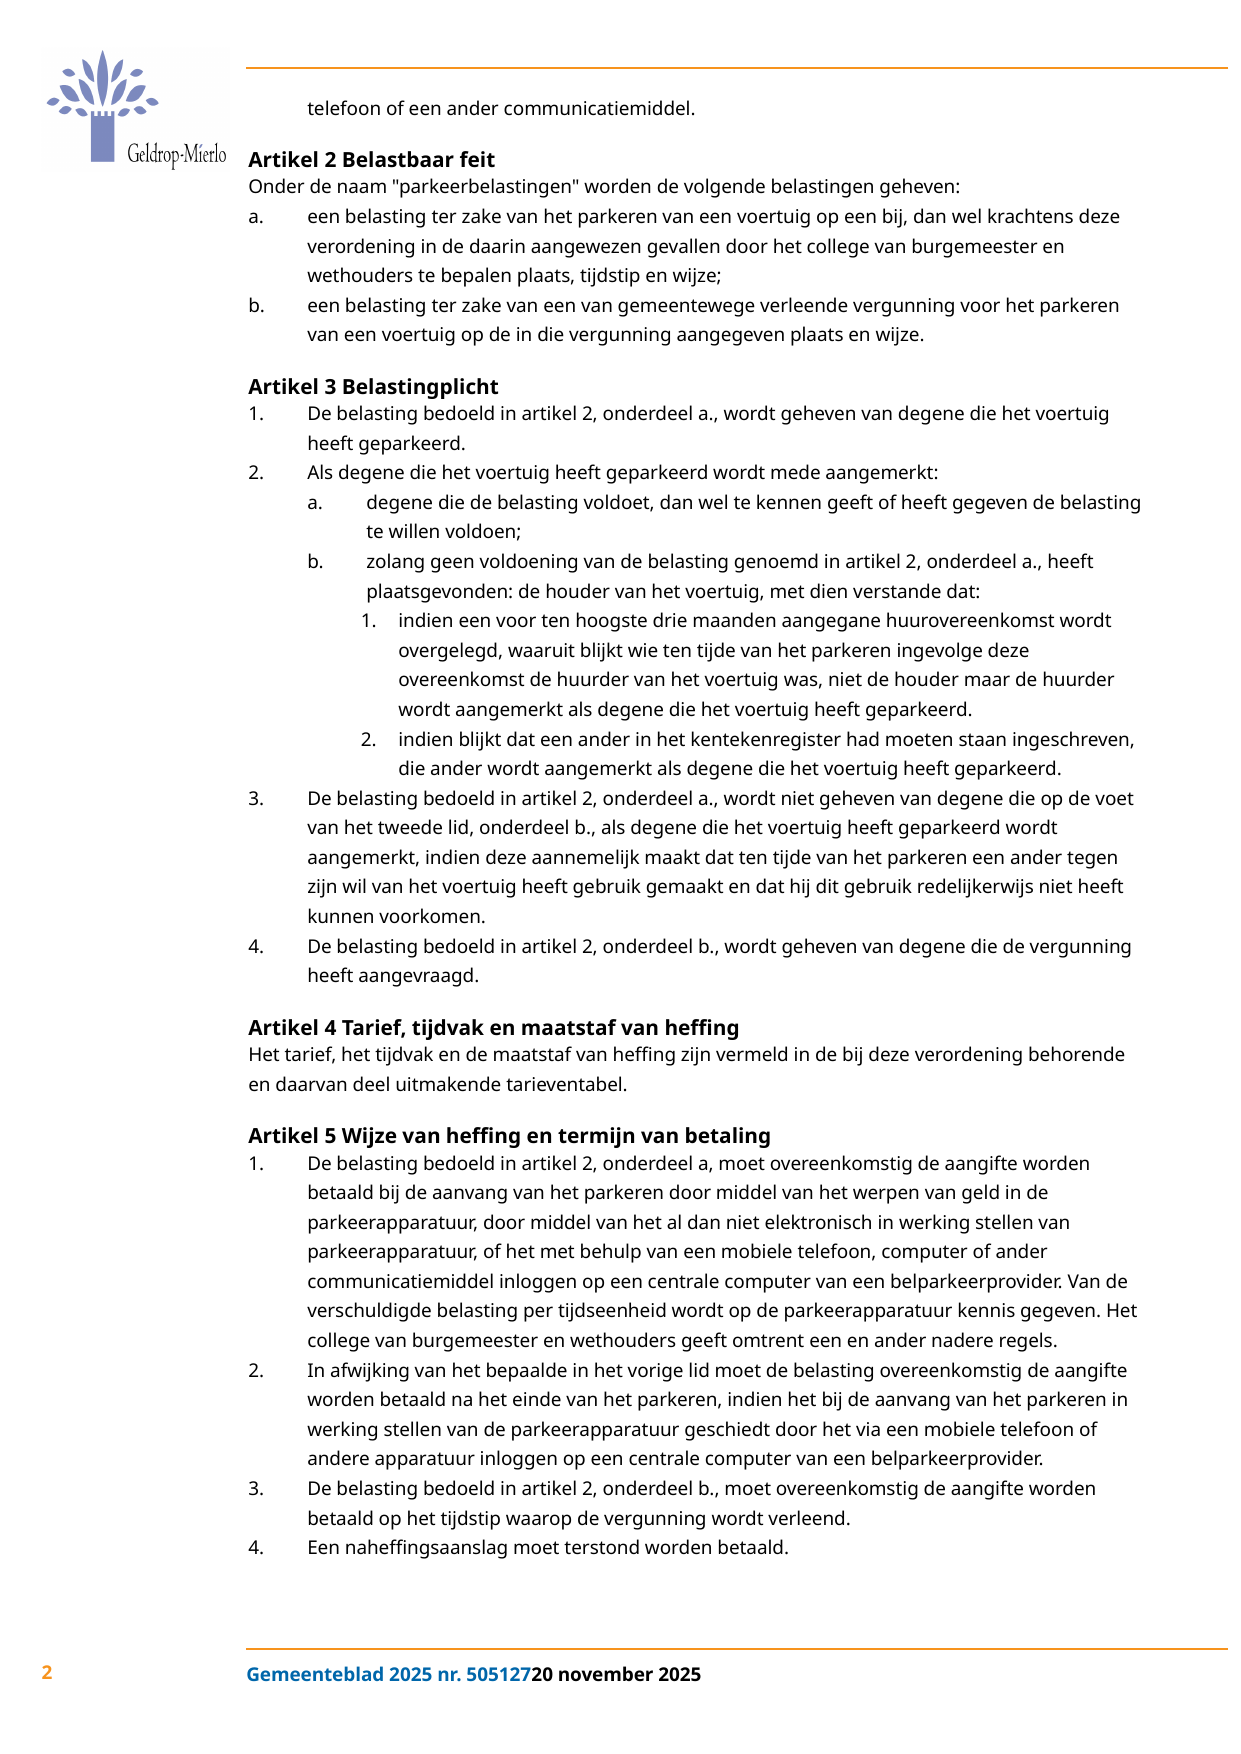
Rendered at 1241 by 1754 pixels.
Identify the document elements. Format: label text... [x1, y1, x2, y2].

list In afwijking van het bepaalde in het vorige lid moet de belasting overeenkomstig de aangifte worden betaald na het einde van het parkeren, indien het bij de aanvang van het parkeren in werking stellen van de parkeerapparatuur geschiedt door het via een mobiele telefoon of andere apparatuur inloggen op een centrale computer van een belparkeerprovider. [248, 1357, 1152, 1471]
list telefoon of een ander communicatiemiddel. [248, 95, 1152, 121]
list De belasting bedoeld in artikel 2, onderdeel b., wordt geheven van degene die de vergunning heeft aangevraagd. [248, 933, 1152, 988]
list een belasting ter zake van een van gemeentewege verleende vergunning voor het parkeren van een voertuig op de in die vergunning aangegeven plaats en wijze. [248, 292, 1152, 347]
list een belasting ter zake van het parkeren van een voertuig op een bij, dan wel krachtens deze verordening in de daarin aangewezen gevallen door het college van burgemeester en wethouders te bepalen plaats, tijdstip en wijze; [248, 203, 1152, 288]
picture [41, 47, 231, 172]
list Een naheffingsaanslag moet terstond worden betaald. [248, 1534, 1152, 1560]
text Artikel 5 Wijze van heffing en termijn van betaling [248, 1121, 1152, 1150]
list zolang geen voldoening van de belasting genoemd in artikel 2, onderdeel a., heeft plaatsgevonden: de houder van het voertuig, met dien verstande dat: [307, 548, 1152, 604]
list De belasting bedoeld in artikel 2, onderdeel b., moet overeenkomstig de aangifte worden betaald op het tijdstip waarop de vergunning wordt verleend. [248, 1475, 1152, 1531]
list De belasting bedoeld in artikel 2, onderdeel a., wordt niet geheven van degene die op de voet van het tweede lid, onderdeel b., als degene die het voertuig heeft geparkeerd wordt aangemerkt, indien deze aannemelijk maakt dat ten tijde van het parkeren een ander tegen zijn wil van het voertuig heeft gebruik gemaakt en dat hij dit gebruik redelijkerwijs niet heeft kunnen voorkomen. [248, 785, 1152, 929]
list indien een voor ten hoogste drie maanden aangegane huurovereenkomst wordt overgelegd, waaruit blijkt wie ten tijde van het parkeren ingevolge deze overeenkomst de huurder van het voertuig was, niet de houder maar de huurder wordt aangemerkt als degene die het voertuig heeft geparkeerd. [361, 607, 1152, 722]
text Artikel 4 Tarief, tijdvak en maatstaf van heffing [248, 1013, 1152, 1041]
list Als degene die het voertuig heeft geparkeerd wordt mede aangemerkt: [248, 459, 1152, 485]
text Het tarief, het tijdvak en de maatstaf van heffing zijn vermeld in de bij deze verordening behorende en daarvan deel uitmakende tarieventabel. [248, 1041, 1152, 1097]
list De belasting bedoeld in artikel 2, onderdeel a., wordt geheven van degene die het voertuig heeft geparkeerd. [248, 400, 1152, 456]
text Onder de naam "parkeerbelastingen" worden de volgende belastingen geheven: [248, 174, 1152, 199]
list De belasting bedoeld in artikel 2, onderdeel a, moet overeenkomstig de aangifte worden betaald bij de aanvang van het parkeren door middel van het werpen van geld in de parkeerapparatuur, door middel van het al dan niet elektronisch in werking stellen van parkeerapparatuur, of het met behulp van een mobiele telefoon, computer of ander communicatiemiddel inloggen op een centrale computer van een belparkeerprovider. Van de verschuldigde belasting per tijdseenheid wordt op de parkeerapparatuur kennis gegeven. Het college van burgemeester en wethouders geeft omtrent een en ander nadere regels. [248, 1150, 1152, 1353]
text Artikel 2 Belastbaar feit [248, 145, 1152, 174]
list indien blijkt dat een ander in het kentekenregister had moeten staan ingeschreven, die ander wordt aangemerkt als degene die het voertuig heeft geparkeerd. [361, 726, 1152, 781]
text Artikel 3 Belastingplicht [248, 372, 1152, 400]
list degene die de belasting voldoet, dan wel te kennen geeft of heeft gegeven de belasting te willen voldoen; [307, 489, 1152, 544]
